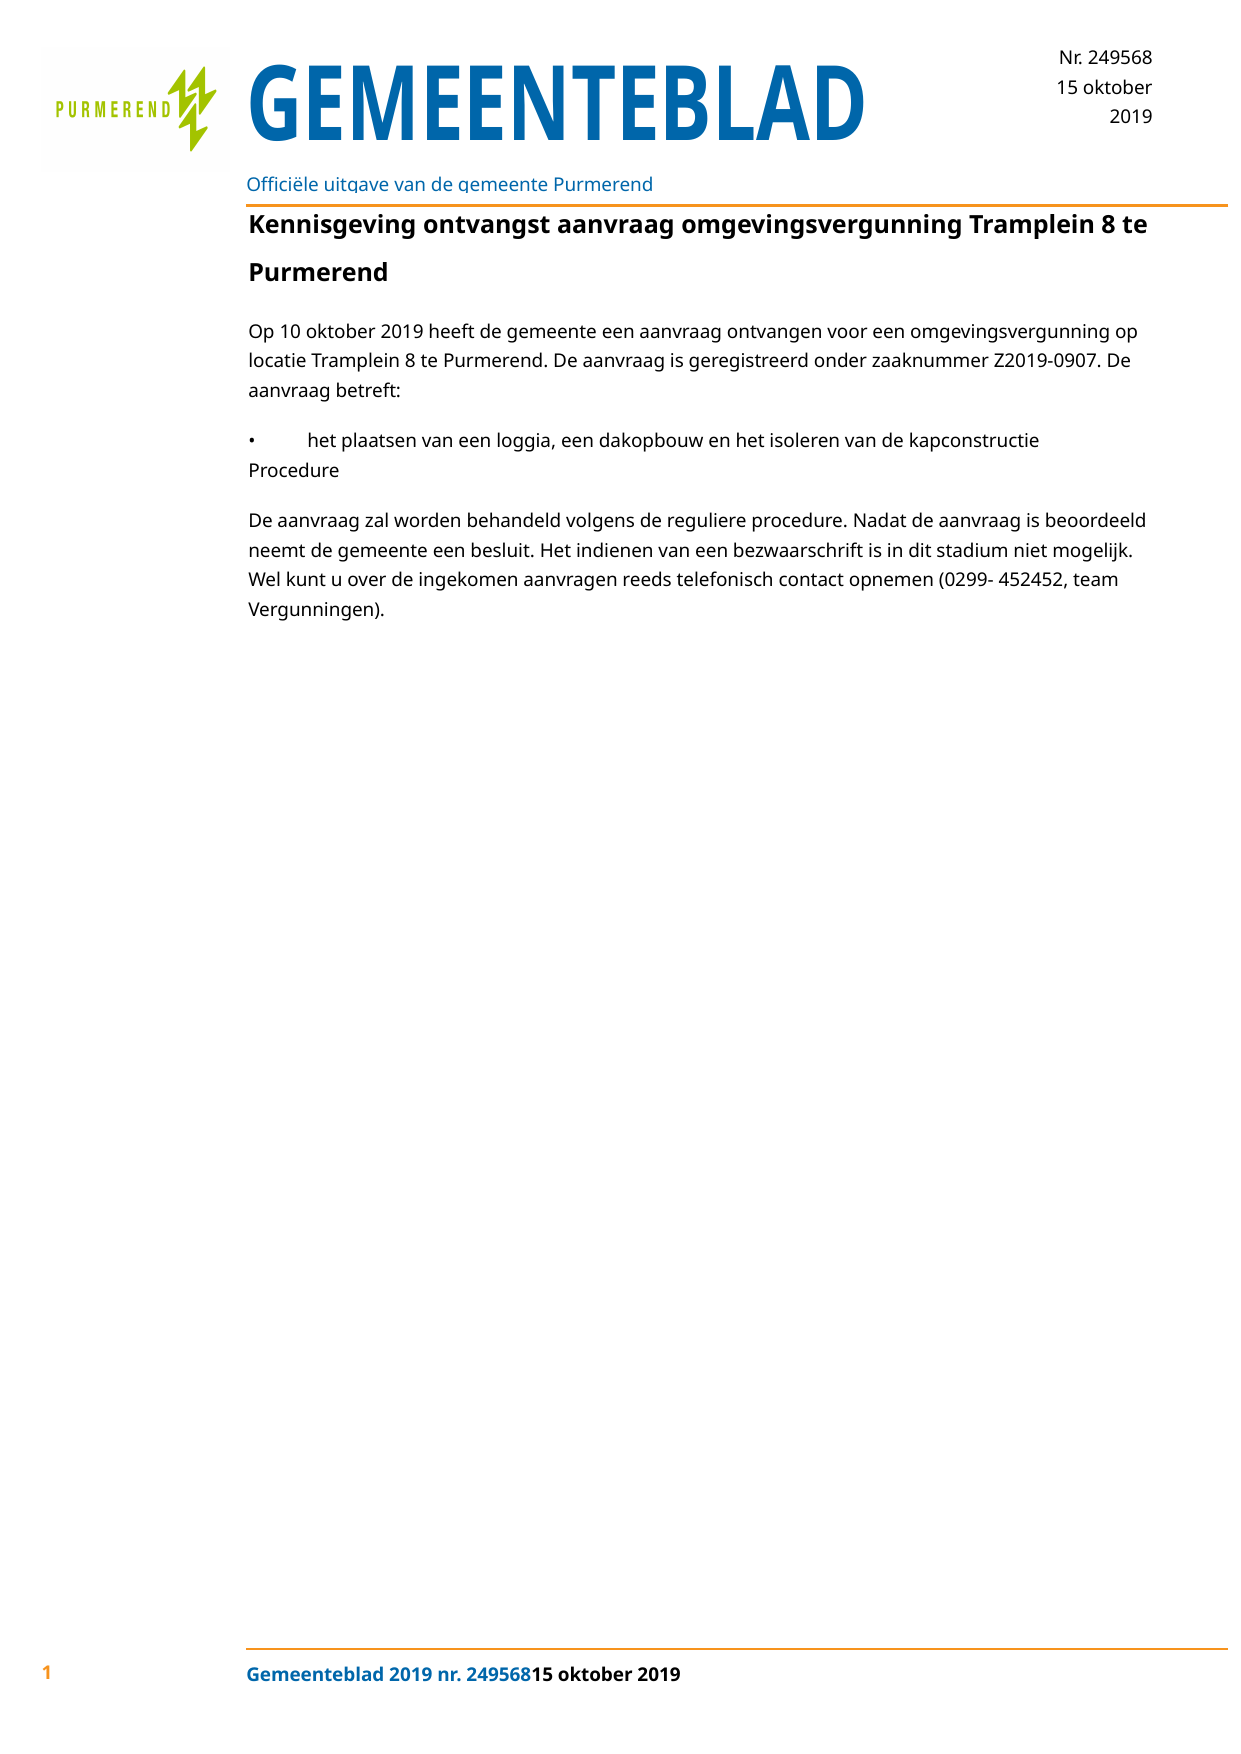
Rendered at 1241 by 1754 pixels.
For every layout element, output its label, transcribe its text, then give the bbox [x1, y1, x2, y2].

picture [41, 47, 231, 172]
text Kennisgeving ontvangst aanvraag omgevingsvergunning Tramplein 8 te Purmerend [248, 207, 1152, 288]
list het plaatsen van een loggia, een dakopbouw en het isoleren van de kapconstructie [248, 427, 1152, 453]
text De aanvraag zal worden behandeld volgens de reguliere procedure. Nadat de aanvraag is beoordeeld neemt de gemeente een besluit. Het indienen van een bezwaarschrift is in dit stadium niet mogelijk. Wel kunt u over de ingekomen aanvragen reeds telefonisch contact opnemen (0299- 452452, team Vergunningen). [248, 507, 1152, 622]
text Procedure [248, 457, 1152, 483]
text Op 10 oktober 2019 heeft de gemeente een aanvraag ontvangen voor een omgevingsvergunning op locatie Tramplein 8 te Purmerend. De aanvraag is geregistreerd onder zaaknummer Z2019-0907. De aanvraag betreft: [248, 318, 1152, 403]
